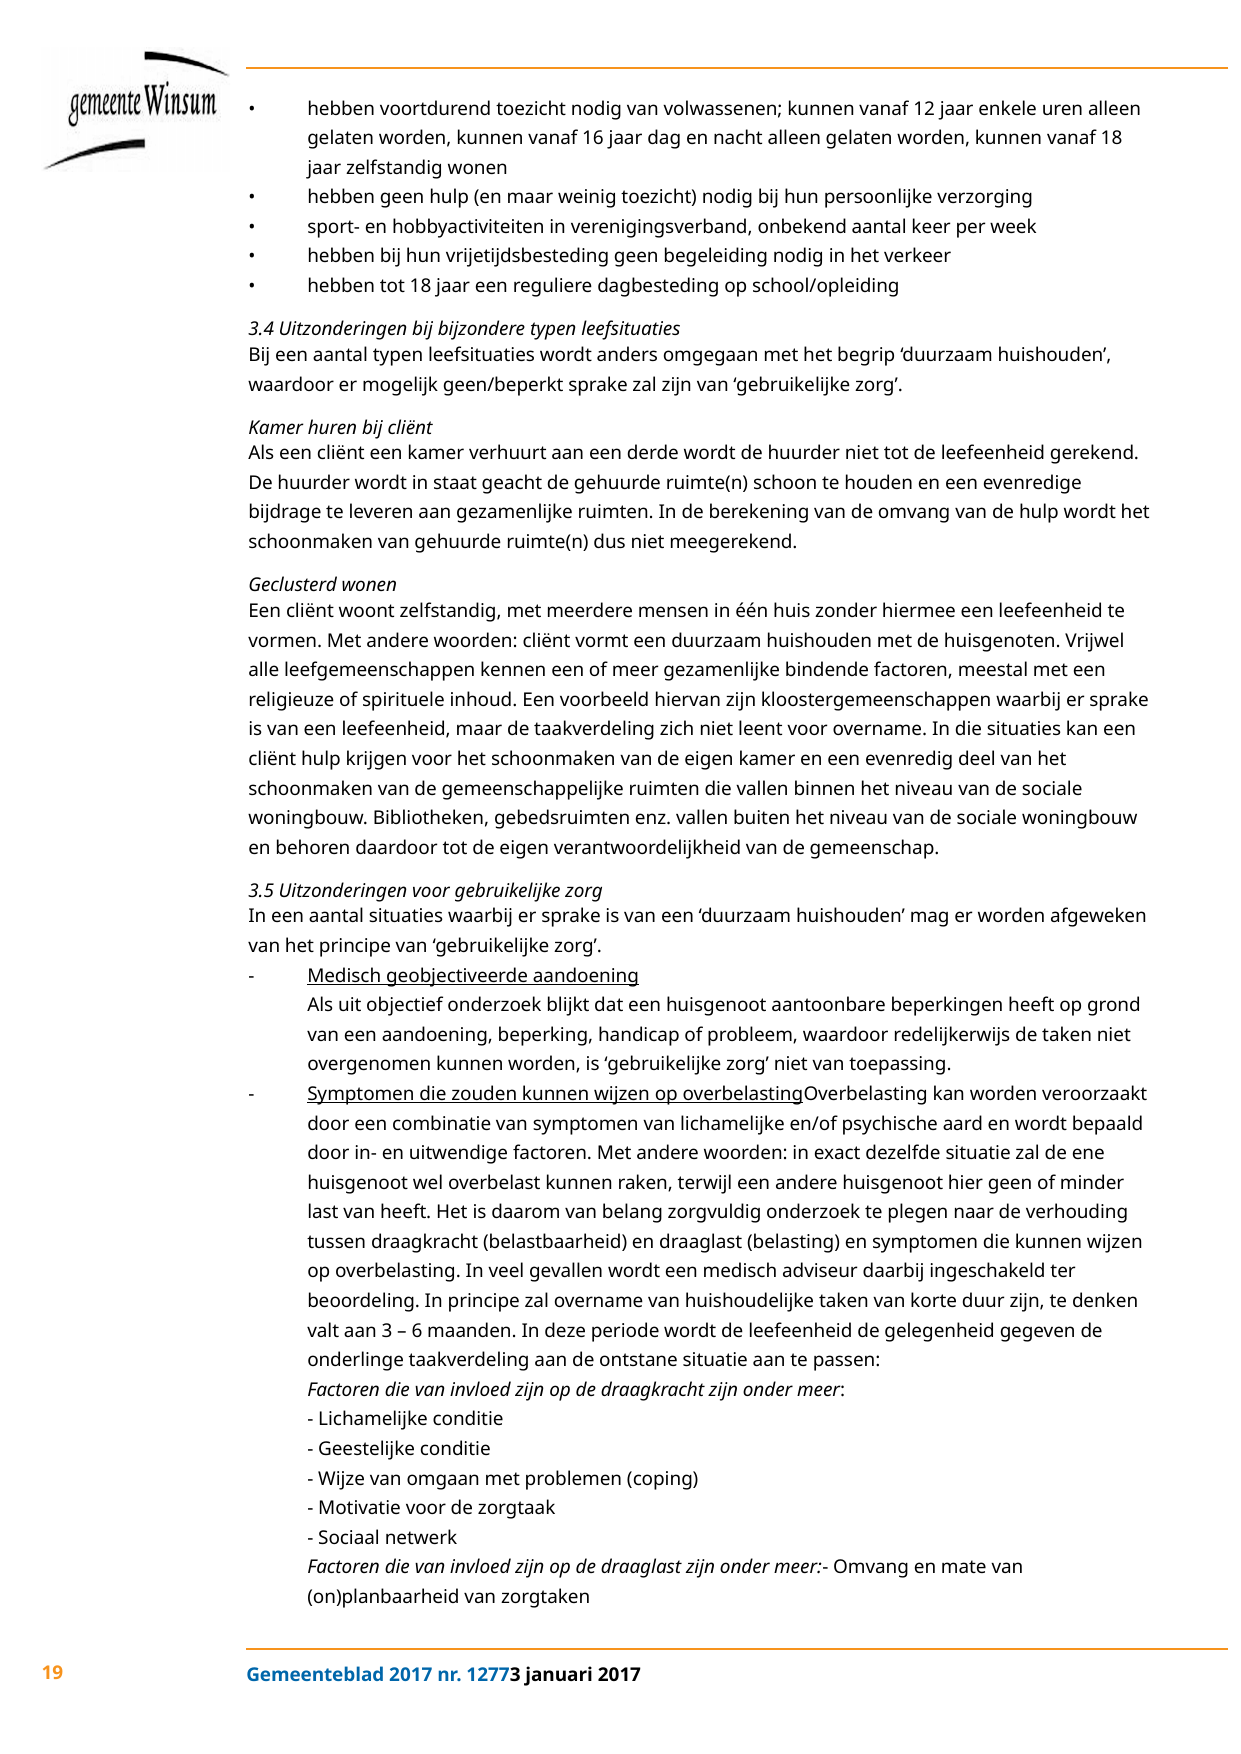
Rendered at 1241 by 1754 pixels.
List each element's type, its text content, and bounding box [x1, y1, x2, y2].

picture [41, 47, 231, 172]
list Symptomen die zouden kunnen wijzen op overbelastingOverbelasting kan worden veroorzaakt door een combinatie van symptomen van lichamelijke en/of psychische aard en wordt bepaald door in- en uitwendige factoren. Met andere woorden: in exact dezelfde situatie zal de ene huisgenoot wel overbelast kunnen raken, terwijl een andere huisgenoot hier geen of minder last van heeft. Het is daarom van belang zorgvuldig onderzoek te plegen naar de verhouding tussen draagkracht (belastbaarheid) en draaglast (belasting) en symptomen die kunnen wijzen op overbelasting. In veel gevallen wordt een medisch adviseur daarbij ingeschakeld ter beoordeling. In principe zal overname van huishoudelijke taken van korte duur zijn, te denken valt aan 3 – 6 maanden. In deze periode wordt de leefeenheid de gelegenheid gegeven de onderlinge taakverdeling aan de ontstane situatie aan te passen: [248, 1080, 1152, 1372]
text Een cliënt woont zelfstandig, met meerdere mensen in één huis zonder hiermee een leefeenheid te vormen. Met andere woorden: cliënt vormt een duurzaam huishouden met de huisgenoten. Vrijwel alle leefgemeenschappen kennen een of meer gezamenlijke bindende factoren, meestal met een religieuze of spirituele inhoud. Een voorbeeld hiervan zijn kloostergemeenschappen waarbij er sprake is van een leefeenheid, maar de taakverdeling zich niet leent voor overname. In die situaties kan een cliënt hulp krijgen voor het schoonmaken van de eigen kamer en een evenredig deel van het schoonmaken van de gemeenschappelijke ruimten die vallen binnen het niveau van de sociale woningbouw. Bibliotheken, gebedsruimten enz. vallen buiten het niveau van de sociale woningbouw en behoren daardoor tot de eigen verantwoordelijkheid van de gemeenschap. [248, 597, 1152, 859]
list - Motivatie voor de zorgtaak [248, 1494, 1152, 1520]
text Als een cliënt een kamer verhuurt aan een derde wordt de huurder niet tot de leefeenheid gerekend. De huurder wordt in staat geacht de gehuurde ruimte(n) schoon te houden en een evenredige bijdrage te leveren aan gezamenlijke ruimten. In de berekening van de omvang van de hulp wordt het schoonmaken van gehuurde ruimte(n) dus niet meegerekend. [248, 439, 1152, 554]
list Factoren die van invloed zijn op de draagkracht zijn onder meer: [248, 1376, 1152, 1402]
text Geclusterd wonen [248, 571, 1152, 597]
list - Geestelijke conditie [248, 1435, 1152, 1461]
list - Lichamelijke conditie [248, 1406, 1152, 1431]
text 3.4 Uitzonderingen bij bijzondere typen leefsituaties [248, 315, 1152, 341]
list hebben tot 18 jaar een reguliere dagbesteding op school/opleiding [248, 272, 1152, 298]
text Bij een aantal typen leefsituaties wordt anders omgegaan met het begrip ‘duurzaam huishouden’, waardoor er mogelijk geen/beperkt sprake zal zijn van ‘gebruikelijke zorg’. [248, 341, 1152, 396]
text Kamer huren bij cliënt [248, 414, 1152, 439]
text 3.5 Uitzonderingen voor gebruikelijke zorg [248, 877, 1152, 903]
list hebben voortdurend toezicht nodig van volwassenen; kunnen vanaf 12 jaar enkele uren alleen gelaten worden, kunnen vanaf 16 jaar dag en nacht alleen gelaten worden, kunnen vanaf 18 jaar zelfstandig wonen [248, 95, 1152, 180]
list - Wijze van omgaan met problemen (coping) [248, 1465, 1152, 1491]
list Als uit objectief onderzoek blijkt dat een huisgenoot aantoonbare beperkingen heeft op grond van een aandoening, beperking, handicap of probleem, waardoor redelijkerwijs de taken niet overgenomen kunnen worden, is ‘gebruikelijke zorg’ niet van toepassing. [248, 991, 1152, 1076]
list - Sociaal netwerk [248, 1524, 1152, 1550]
list sport- en hobbyactiviteiten in verenigingsverband, onbekend aantal keer per week [248, 213, 1152, 239]
text In een aantal situaties waarbij er sprake is van een ‘duurzaam huishouden’ mag er worden afgeweken van het principe van ‘gebruikelijke zorg’. [248, 903, 1152, 958]
list Medisch geobjectiveerde aandoening [248, 962, 1152, 988]
list hebben bij hun vrijetijdsbesteding geen begeleiding nodig in het verkeer [248, 243, 1152, 268]
list hebben geen hulp (en maar weinig toezicht) nodig bij hun persoonlijke verzorging [248, 183, 1152, 209]
list Factoren die van invloed zijn op de draaglast zijn onder meer:- Omvang en mate van (on)planbaarheid van zorgtaken [248, 1553, 1152, 1609]
